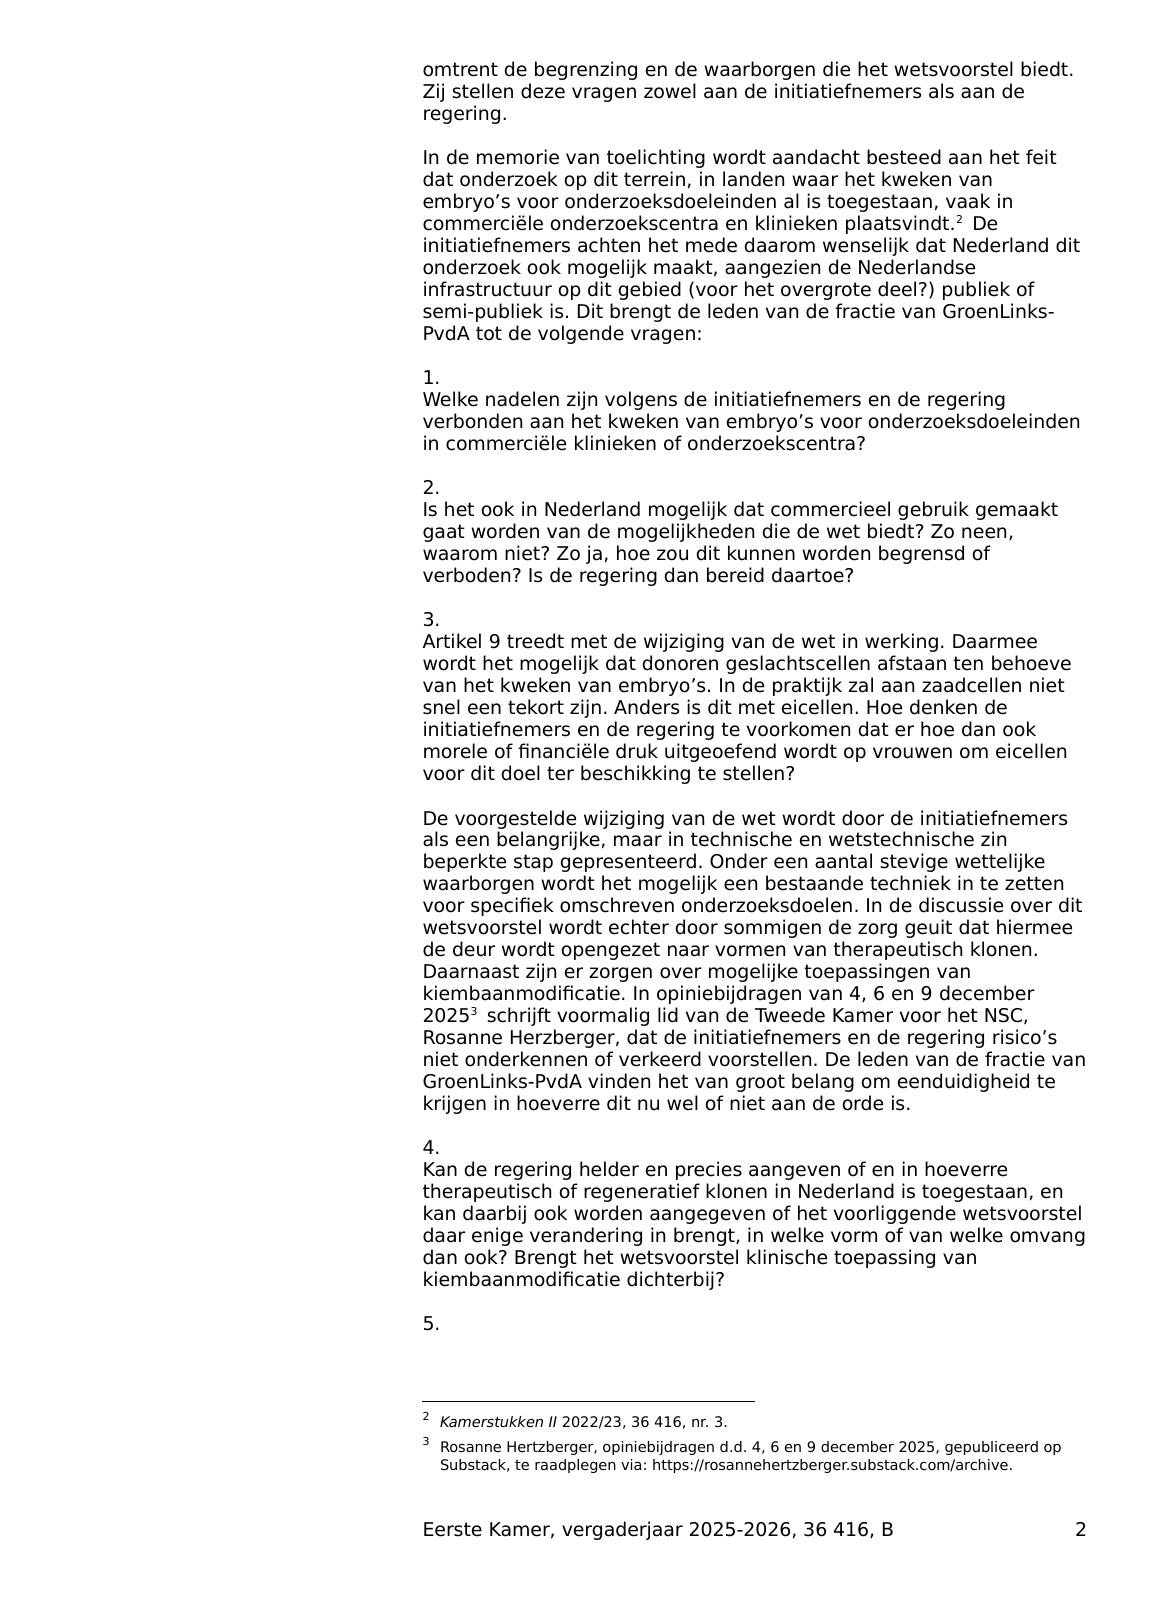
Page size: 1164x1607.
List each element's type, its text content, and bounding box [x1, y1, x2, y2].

text Welke nadelen zijn volgens de initiatiefnemers en de regering verbonden aan het kweken van embryo’s voor onderzoeksdoeleinden in commerciële klinieken of onderzoekscentra? [422, 389, 1087, 455]
text omtrent de begrenzing en de waarborgen die het wetsvoorstel biedt. Zij stellen deze vragen zowel aan de initiatiefnemers als aan de regering. [422, 59, 1087, 125]
text Kamerstukken II 2022/23, 36 416, nr. 3. [422, 1410, 1087, 1432]
text 1. [422, 367, 1087, 389]
text Artikel 9 treedt met de wijziging van de wet in werking. Daarmee wordt het mogelijk dat donoren geslachtscellen afstaan ten behoeve van het kweken van embryo’s. In de praktijk zal aan zaadcellen niet snel een tekort zijn. Anders is dit met eicellen. Hoe denken de initiatiefnemers en de regering te voorkomen dat er hoe dan ook morele of financiële druk uitgeoefend wordt op vrouwen om eicellen voor dit doel ter beschikking te stellen? [422, 631, 1087, 785]
text Rosanne Hertzberger, opiniebijdragen d.d. 4, 6 en 9 december 2025, gepubliceerd op Substack, te raadplegen via: https://rosannehertzberger.substack.com/archive. [422, 1435, 1087, 1474]
text De voorgestelde wijziging van de wet wordt door de initiatiefnemers als een belangrijke, maar in technische en wetstechnische zin beperkte stap gepresenteerd. Onder een aantal stevige wettelijke waarborgen wordt het mogelijk een bestaande techniek in te zetten voor specifiek omschreven onderzoeksdoelen. In de discussie over dit wetsvoorstel wordt echter door sommigen de zorg geuit dat hiermee de deur wordt opengezet naar vormen van therapeutisch klonen. Daarnaast zijn er zorgen over mogelijke toepassingen van kiembaanmodificatie. In opiniebijdragen van 4, 6 en 9 december 2025 schrijft voormalig lid van de Tweede Kamer voor het NSC, Rosanne Herzberger, dat de initiatiefnemers en de regering risico’s niet onderkennen of verkeerd voorstellen. De leden van de fractie van GroenLinks-PvdA vinden het van groot belang om eenduidigheid te krijgen in hoeverre dit nu wel of niet aan de orde is. [422, 807, 1087, 1115]
text 3. [422, 609, 1087, 631]
text In de memorie van toelichting wordt aandacht besteed aan het feit dat onderzoek op dit terrein, in landen waar het kweken van embryo’s voor onderzoeksdoeleinden al is toegestaan, vaak in commerciële onderzoekscentra en klinieken plaatsvindt. De initiatiefnemers achten het mede daarom wenselijk dat Nederland dit onderzoek ook mogelijk maakt, aangezien de Nederlandse infrastructuur op dit gebied (voor het overgrote deel?) publiek of semi-publiek is. Dit brengt de leden van de fractie van GroenLinks-PvdA tot de volgende vragen: [422, 147, 1087, 345]
text Is het ook in Nederland mogelijk dat commercieel gebruik gemaakt gaat worden van de mogelijkheden die de wet biedt? Zo neen, waarom niet? Zo ja, hoe zou dit kunnen worden begrensd of verboden? Is de regering dan bereid daartoe? [422, 499, 1087, 587]
text 4. [422, 1137, 1087, 1159]
text 5. [422, 1313, 1087, 1335]
text 2. [422, 477, 1087, 499]
text Kan de regering helder en precies aangeven of en in hoeverre therapeutisch of regeneratief klonen in Nederland is toegestaan, en kan daarbij ook worden aangegeven of het voorliggende wetsvoorstel daar enige verandering in brengt, in welke vorm of van welke omvang dan ook? Brengt het wetsvoorstel klinische toepassing van kiembaanmodificatie dichterbij? [422, 1159, 1087, 1291]
